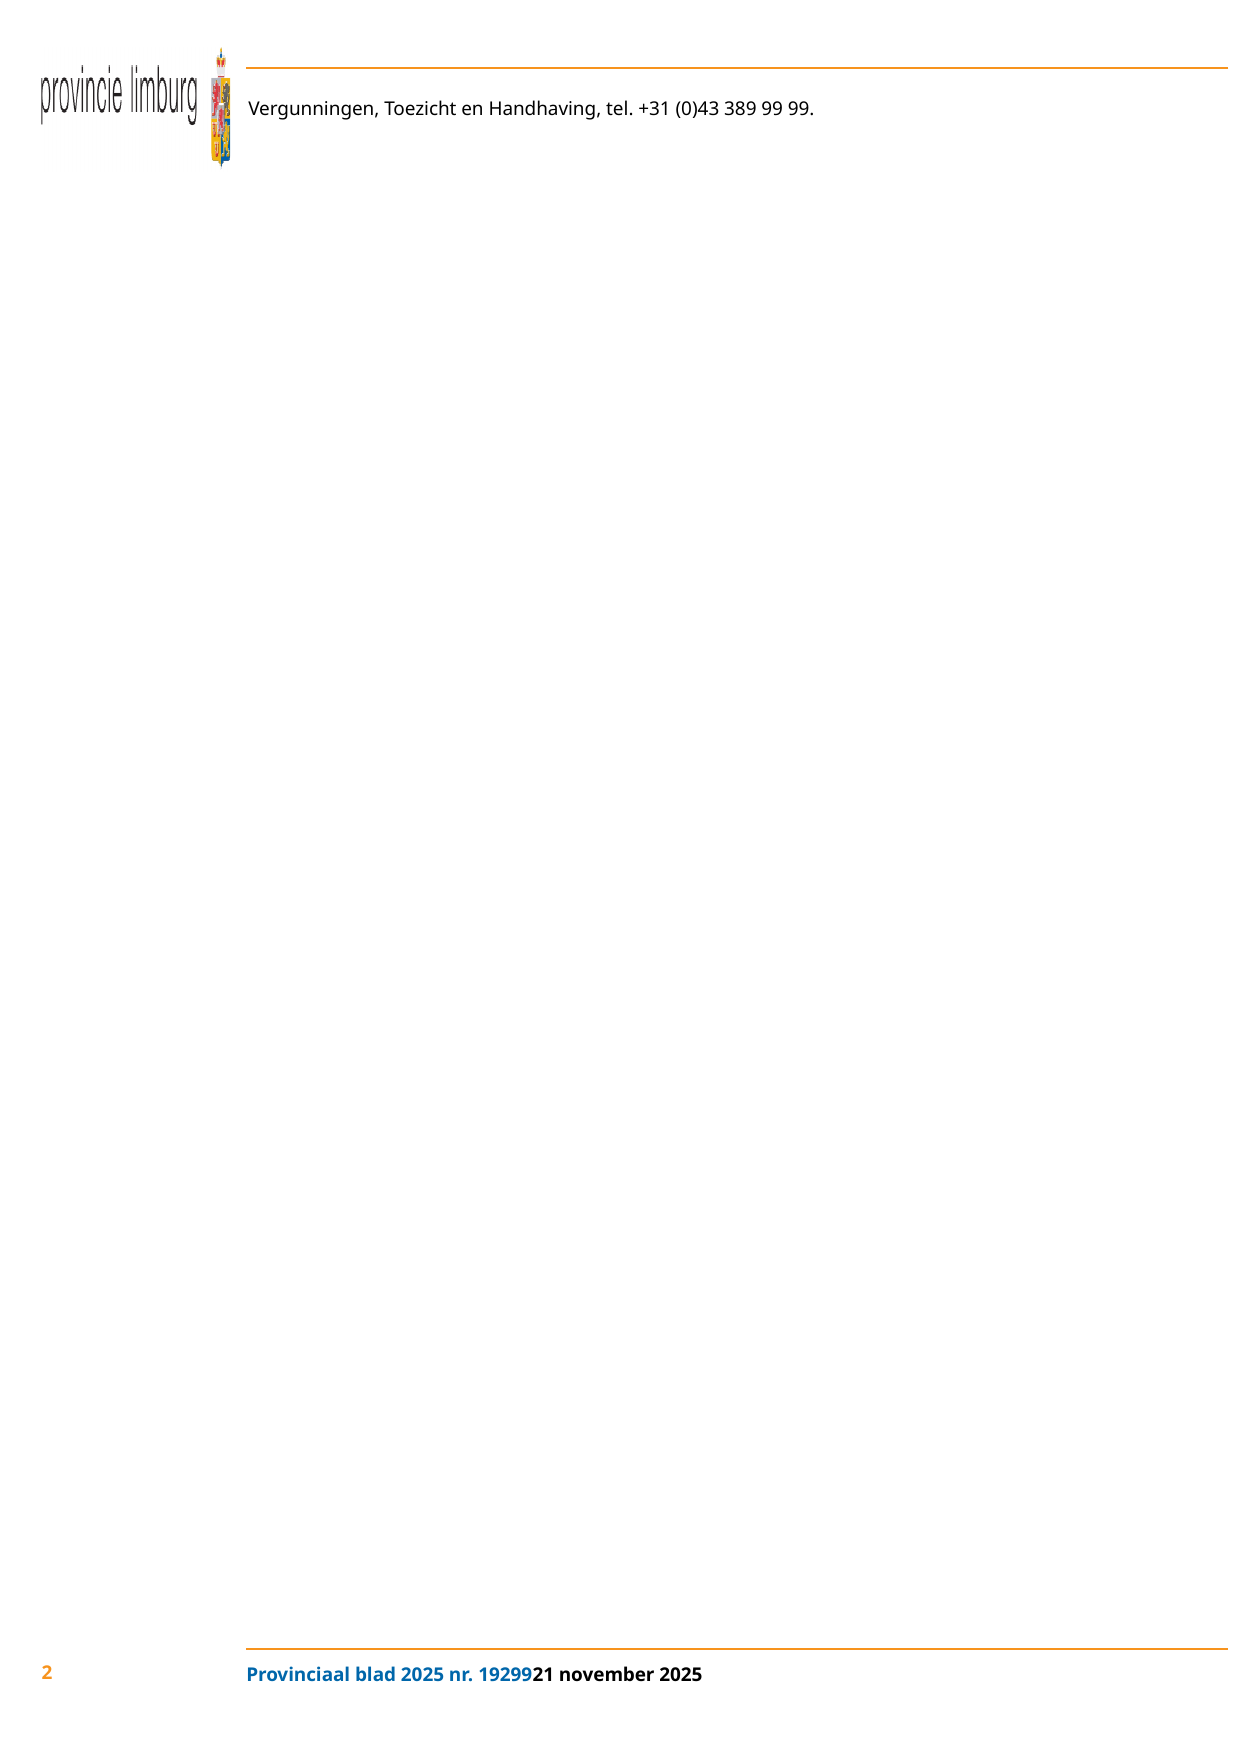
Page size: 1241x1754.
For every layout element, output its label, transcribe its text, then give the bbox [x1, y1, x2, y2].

picture [41, 47, 231, 172]
text Vergunningen, Toezicht en Handhaving, tel. +31 (0)43 389 99 99. [248, 95, 1152, 121]
